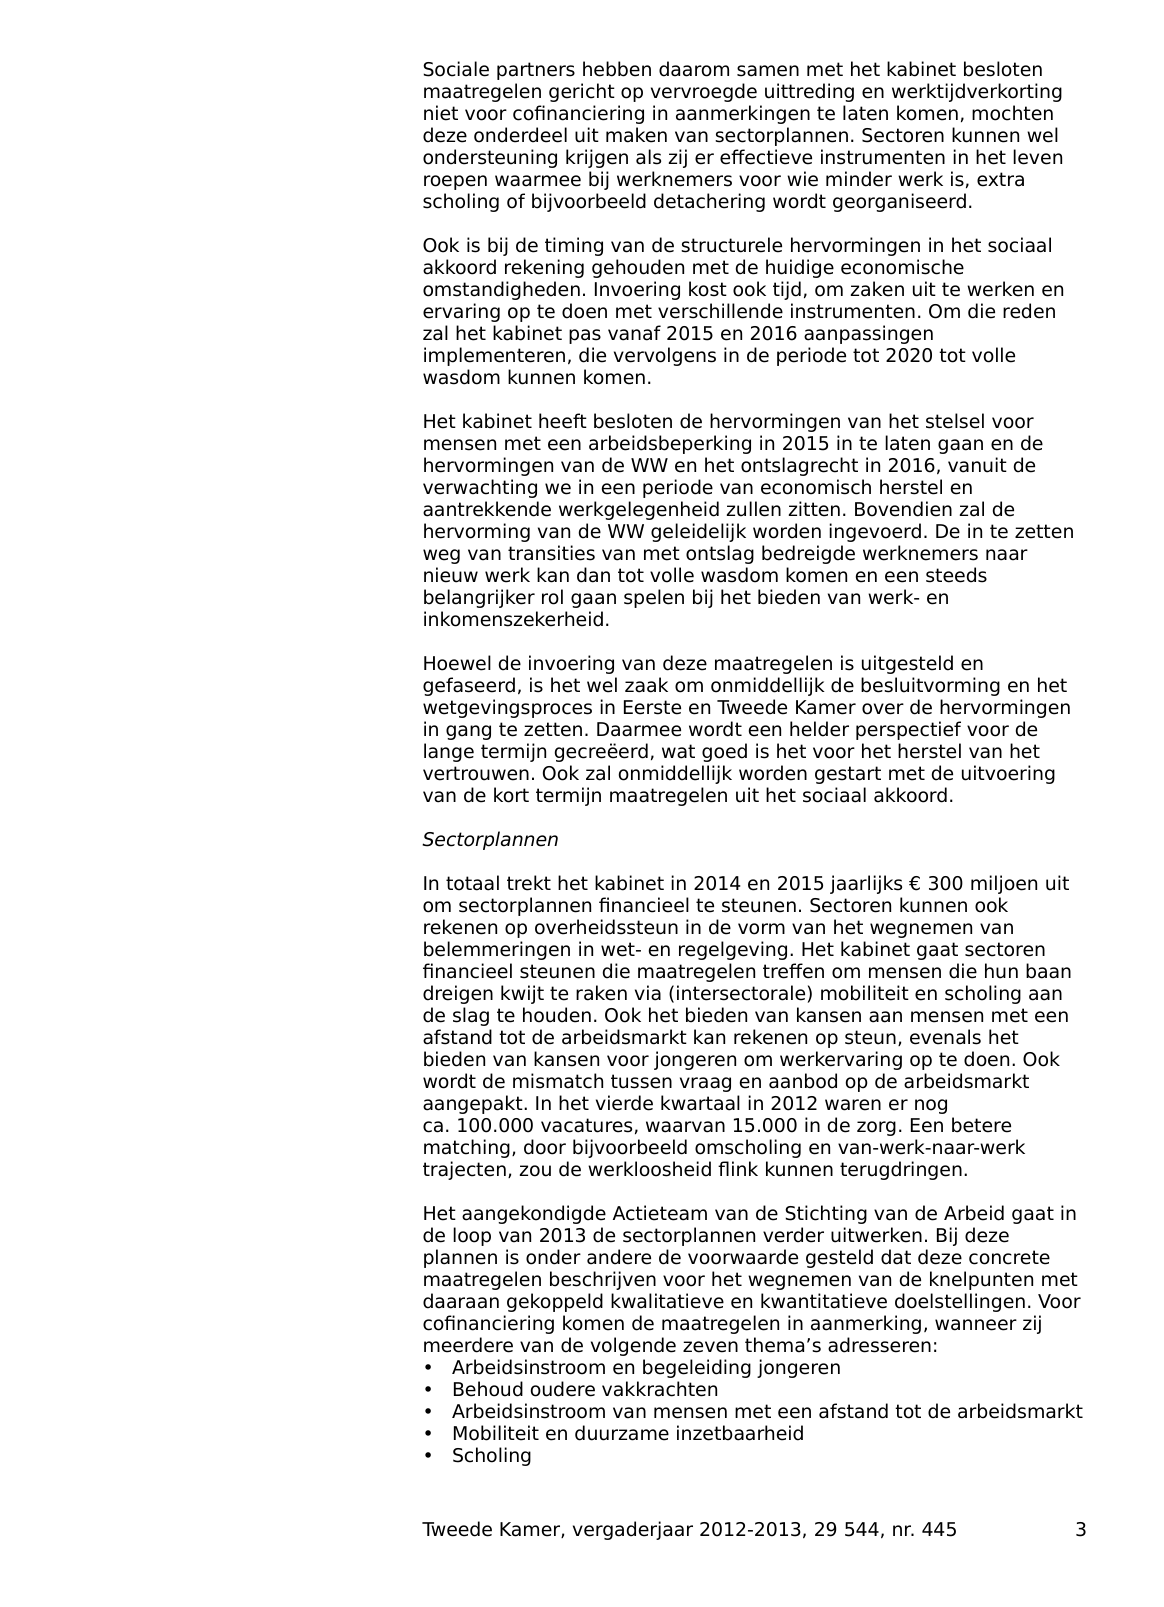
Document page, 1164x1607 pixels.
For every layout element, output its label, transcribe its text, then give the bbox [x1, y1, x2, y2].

text Hoewel de invoering van deze maatregelen is uitgesteld en gefaseerd, is het wel zaak om onmiddellijk de besluitvorming en het wetgevingsproces in Eerste en Tweede Kamer over de hervormingen in gang te zetten. Daarmee wordt een helder perspectief voor de lange termijn gecreëerd, wat goed is het voor het herstel van het vertrouwen. Ook zal onmiddellijk worden gestart met de uitvoering van de kort termijn maatregelen uit het sociaal akkoord. [422, 653, 1087, 807]
text • Arbeidsinstroom en begeleiding jongeren [422, 1357, 1087, 1379]
text Het kabinet heeft besloten de hervormingen van het stelsel voor mensen met een arbeidsbeperking in 2015 in te laten gaan en de hervormingen van de WW en het ontslagrecht in 2016, vanuit de verwachting we in een periode van economisch herstel en aantrekkende werkgelegenheid zullen zitten. Bovendien zal de hervorming van de WW geleidelijk worden ingevoerd. De in te zetten weg van transities van met ontslag bedreigde werknemers naar nieuw werk kan dan tot volle wasdom komen en een steeds belangrijker rol gaan spelen bij het bieden van werk- en inkomenszekerheid. [422, 411, 1087, 631]
text Sociale partners hebben daarom samen met het kabinet besloten maatregelen gericht op vervroegde uittreding en werktijdverkorting niet voor cofinanciering in aanmerkingen te laten komen, mochten deze onderdeel uit maken van sectorplannen. Sectoren kunnen wel ondersteuning krijgen als zij er effectieve instrumenten in het leven roepen waarmee bij werknemers voor wie minder werk is, extra scholing of bijvoorbeeld detachering wordt georganiseerd. [422, 59, 1087, 213]
text • Behoud oudere vakkrachten [422, 1379, 1087, 1401]
text Het aangekondigde Actieteam van de Stichting van de Arbeid gaat in de loop van 2013 de sectorplannen verder uitwerken. Bij deze plannen is onder andere de voorwaarde gesteld dat deze concrete maatregelen beschrijven voor het wegnemen van de knelpunten met daaraan gekoppeld kwalitatieve en kwantitatieve doelstellingen. Voor cofinanciering komen de maatregelen in aanmerking, wanneer zij meerdere van de volgende zeven thema’s adresseren: [422, 1203, 1087, 1357]
text • Mobiliteit en duurzame inzetbaarheid [422, 1423, 1087, 1445]
subtitle Sectorplannen [422, 829, 1087, 851]
text • Scholing [422, 1445, 1087, 1467]
text In totaal trekt het kabinet in 2014 en 2015 jaarlijks € 300 miljoen uit om sectorplannen financieel te steunen. Sectoren kunnen ook rekenen op overheidssteun in de vorm van het wegnemen van belemmeringen in wet- en regelgeving. Het kabinet gaat sectoren financieel steunen die maatregelen treffen om mensen die hun baan dreigen kwijt te raken via (intersectorale) mobiliteit en scholing aan de slag te houden. Ook het bieden van kansen aan mensen met een afstand tot de arbeidsmarkt kan rekenen op steun, evenals het bieden van kansen voor jongeren om werkervaring op te doen. Ook wordt de mismatch tussen vraag en aanbod op de arbeidsmarkt aangepakt. In het vierde kwartaal in 2012 waren er nog ca. 100.000 vacatures, waarvan 15.000 in de zorg. Een betere matching, door bijvoorbeeld omscholing en van-werk-naar-werk trajecten, zou de werkloosheid flink kunnen terugdringen. [422, 873, 1087, 1181]
text Ook is bij de timing van de structurele hervormingen in het sociaal akkoord rekening gehouden met de huidige economische omstandigheden. Invoering kost ook tijd, om zaken uit te werken en ervaring op te doen met verschillende instrumenten. Om die reden zal het kabinet pas vanaf 2015 en 2016 aanpassingen implementeren, die vervolgens in de periode tot 2020 tot volle wasdom kunnen komen. [422, 235, 1087, 389]
text • Arbeidsinstroom van mensen met een afstand tot de arbeidsmarkt [422, 1401, 1087, 1423]
